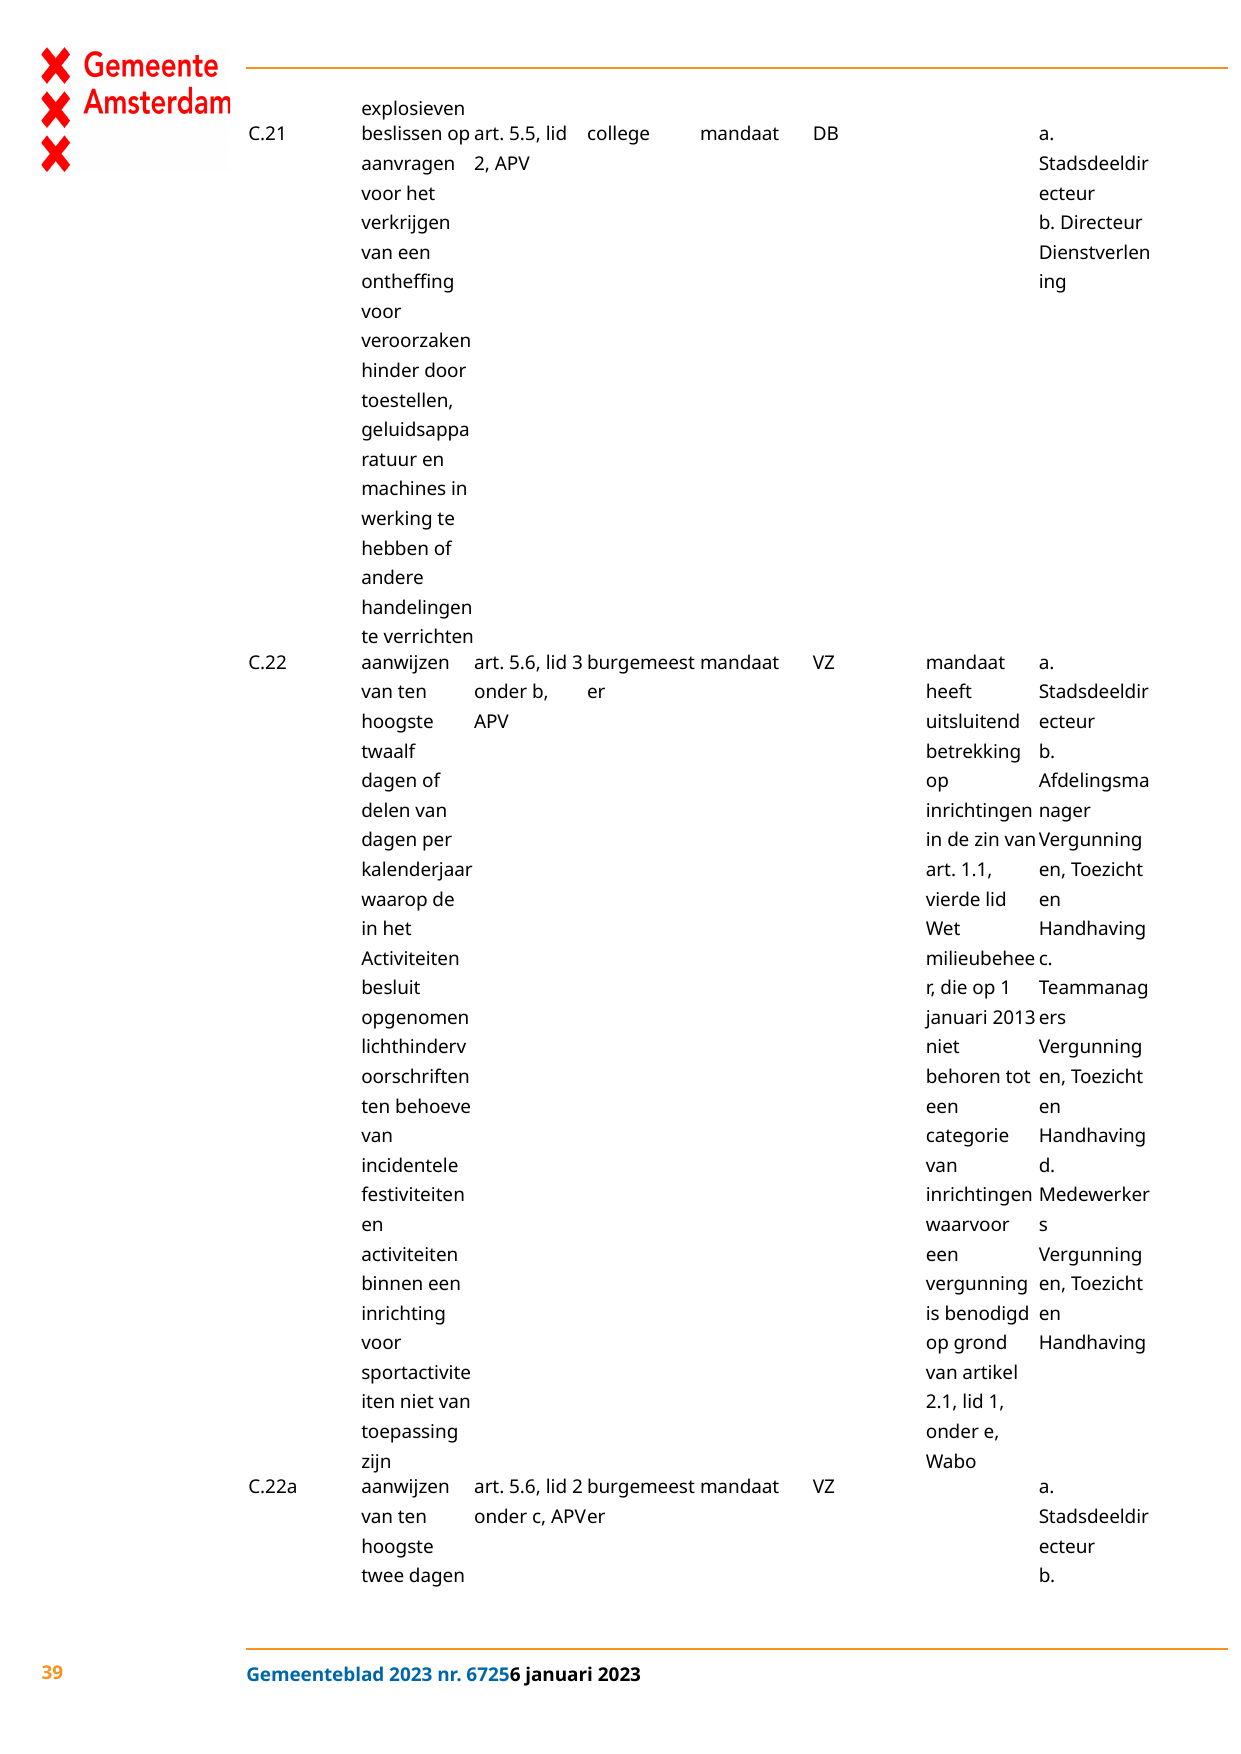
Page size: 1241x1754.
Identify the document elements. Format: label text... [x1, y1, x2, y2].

table_cell art. 5.5, lid 2, APV [474, 121, 587, 649]
table_cell mandaat heeft uitsluitend betrekking op inrichtingen in de zin van art. 1.1, vierde lid Wet milieubeheer, die op 1 januari 2013 niet behoren tot een categorie van inrichtingen waarvoor een vergunning is benodigd op grond van artikel 2.1, lid 1, onder e, Wabo [926, 649, 1038, 1474]
table_cell C.22a [248, 1474, 361, 1588]
table_cell mandaat [700, 649, 813, 1474]
table_cell VZ [813, 1474, 926, 1588]
table_cell [248, 95, 361, 121]
table_cell art. 5.6, lid 2 onder c, APV [474, 1474, 587, 1588]
table_cell [926, 95, 1038, 121]
table_cell burgemeester [587, 649, 700, 1474]
table_cell [926, 1474, 1038, 1588]
table_cell C.21 [248, 121, 361, 649]
table_cell DB [813, 121, 926, 649]
table_cell aanwijzen van ten hoogste twee dagen [361, 1474, 474, 1588]
table_cell college [587, 121, 700, 649]
table_cell VZ [813, 649, 926, 1474]
table_cell C.22 [248, 649, 361, 1474]
table_cell art. 5.6, lid 3 onder b, APV [474, 649, 587, 1474]
table_cell beslissen op aanvragen voor het verkrijgen van een ontheffing voor veroorzaken hinder door toestellen, geluidsapparatuur en machines in werking te hebben of andere handelingen te verrichten [361, 121, 474, 649]
table_cell burgemeester [587, 1474, 700, 1588]
table_cell mandaat [700, 121, 813, 649]
table_cell [700, 95, 813, 121]
table_cell [813, 95, 926, 121]
table_cell a. Stadsdeeldirecteur b. Afdelingsmanager Vergunningen, Toezicht en Handhaving c. Teammanagers Vergunningen, Toezicht en Handhaving d. Medewerkers Vergunningen, Toezicht en Handhaving [1039, 649, 1152, 1474]
picture [41, 47, 231, 172]
table_cell [926, 121, 1038, 649]
table_cell aanwijzen van ten hoogste twaalf dagen of delen van dagen per kalenderjaar waarop de in het Activiteiten besluit opgenomen lichthindervoorschriften ten behoeve van incidentele festiviteiten en activiteiten binnen een inrichting voor sportactiviteiten niet van toepassing zijn [361, 649, 474, 1474]
table_cell explosieven [361, 95, 474, 121]
table_cell [1039, 95, 1152, 121]
table_cell [587, 95, 700, 121]
table_cell a. Stadsdeeldirecteur b. [1039, 1474, 1152, 1588]
table_cell mandaat [700, 1474, 813, 1588]
table_cell [474, 95, 587, 121]
table_cell a. Stadsdeeldirecteur b. Directeur Dienstverlening [1039, 121, 1152, 649]
